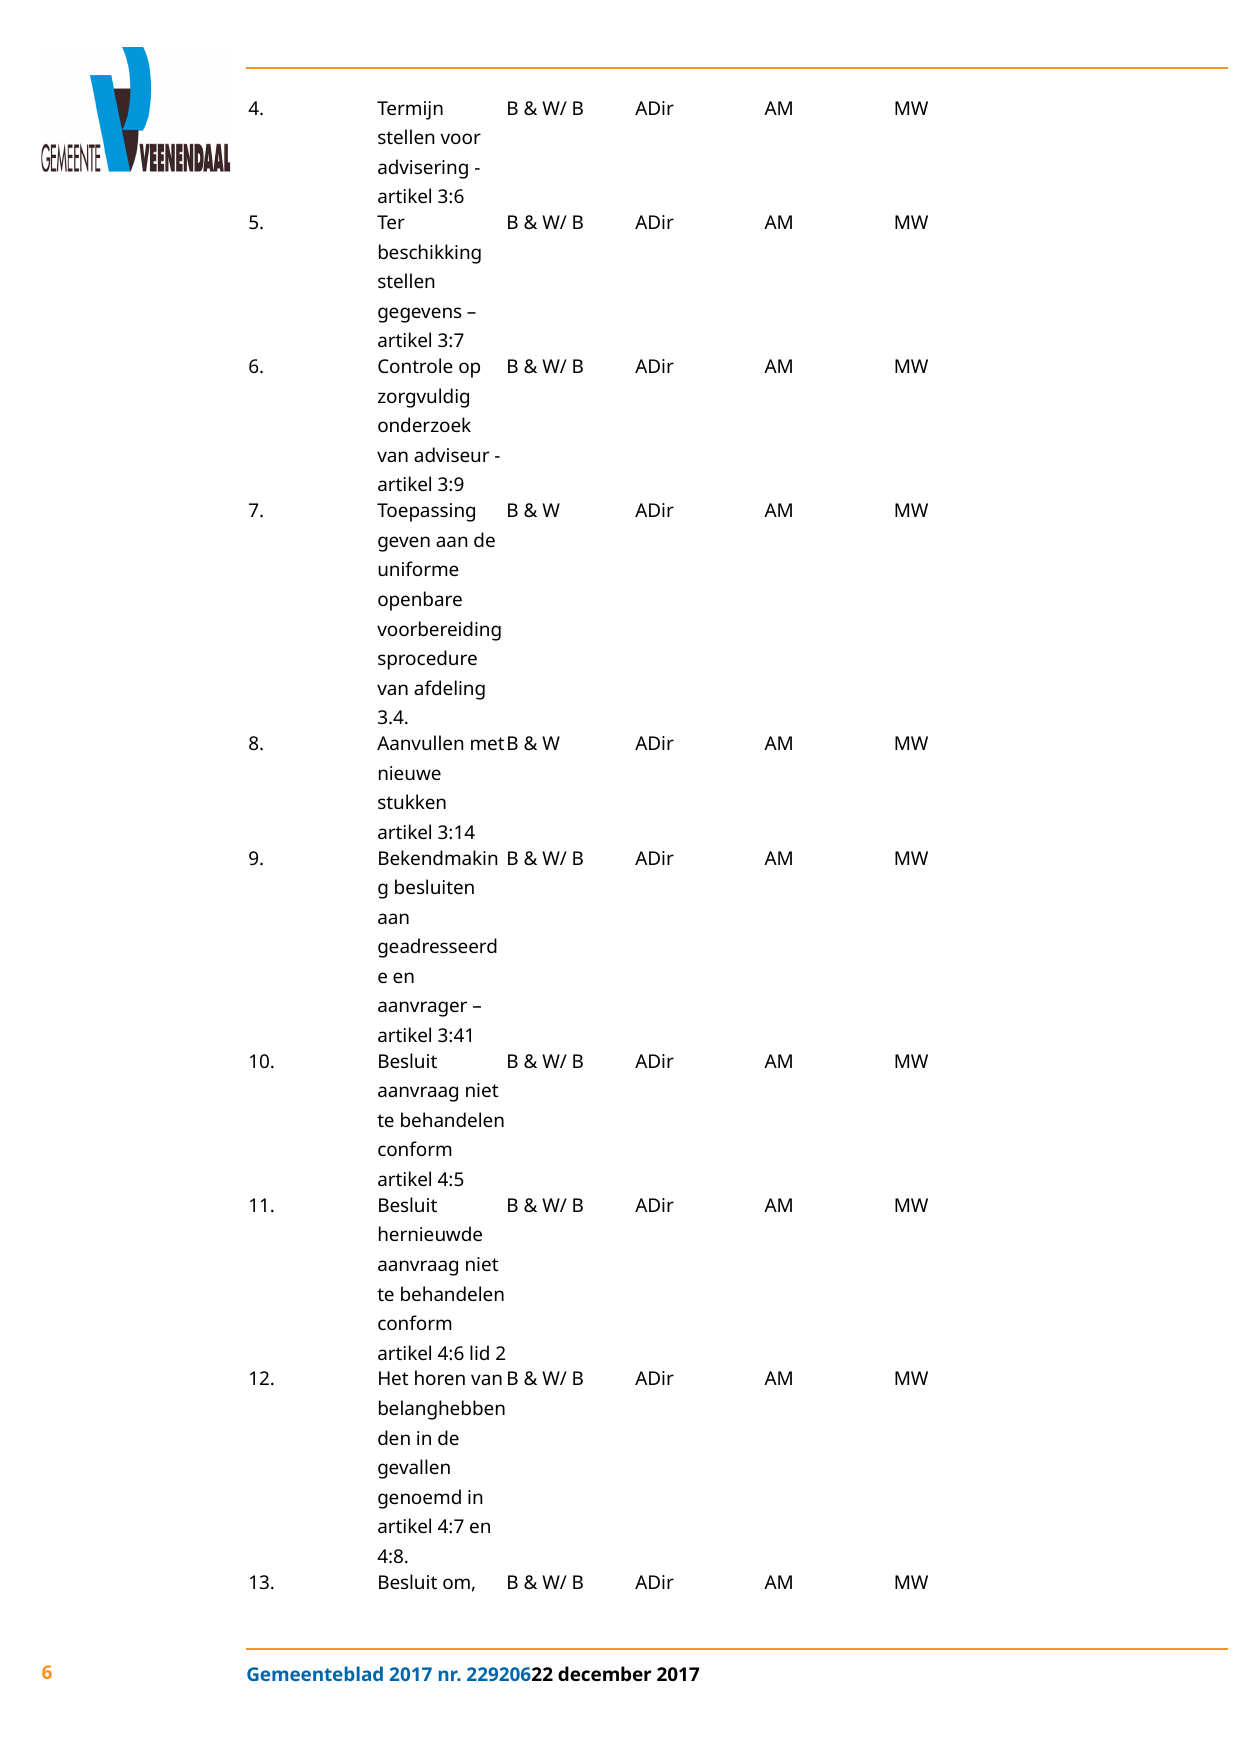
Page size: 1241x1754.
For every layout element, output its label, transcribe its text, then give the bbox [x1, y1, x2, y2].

table_cell Het horen van belanghebbenden in de gevallen genoemd in artikel 4:7 en 4:8. [377, 1366, 506, 1569]
table_cell Controle op zorgvuldig onderzoek van adviseur - artikel 3:9 [377, 353, 506, 497]
table_cell MW [894, 498, 1022, 730]
table_cell ADir [635, 209, 764, 353]
table_cell Besluit hernieuwde aanvraag niet te behandelen conform artikel 4:6 lid 2 [377, 1192, 506, 1366]
table_cell MW [894, 353, 1022, 497]
table_cell MW [894, 209, 1022, 353]
table_cell Bekendmaking besluiten aan geadresseerde en aanvrager – artikel 3:41 [377, 845, 506, 1048]
table_cell B & W [506, 730, 635, 845]
table_cell [1023, 1192, 1152, 1366]
picture [123, 47, 231, 172]
table_cell MW [894, 1192, 1022, 1366]
table_cell AM [764, 1569, 893, 1594]
table_cell AM [764, 209, 893, 353]
table_cell ADir [635, 1048, 764, 1192]
table_cell AM [764, 353, 893, 497]
picture [41, 47, 130, 172]
table_cell [248, 1366, 377, 1569]
table_cell MW [894, 1569, 1022, 1594]
table_cell Toepassing geven aan de uniforme openbare voorbereidingsprocedure van afdeling 3.4. [377, 498, 506, 730]
table_cell ADir [635, 353, 764, 497]
table_cell ADir [635, 1569, 764, 1594]
table_cell AM [764, 845, 893, 1048]
table_cell [248, 498, 377, 730]
table_cell AM [764, 1192, 893, 1366]
table_cell MW [894, 1048, 1022, 1192]
table_cell [1023, 1366, 1152, 1569]
table_cell [1023, 1048, 1152, 1192]
table_cell B & W/ B [506, 1366, 635, 1569]
table_cell MW [894, 730, 1022, 845]
table_cell ADir [635, 1366, 764, 1569]
table_cell ADir [635, 1192, 764, 1366]
table_cell B & W/ B [506, 1192, 635, 1366]
table_cell [248, 1048, 377, 1192]
table_cell [1023, 95, 1152, 209]
table_cell [1023, 845, 1152, 1048]
table_cell [248, 95, 377, 209]
table_cell MW [894, 1366, 1022, 1569]
table_cell [248, 845, 377, 1048]
table_cell AM [764, 95, 893, 209]
table_cell AM [764, 730, 893, 845]
table_cell Besluit aanvraag niet te behandelen conform artikel 4:5 [377, 1048, 506, 1192]
table_cell Ter beschikking stellen gegevens – artikel 3:7 [377, 209, 506, 353]
table_cell AM [764, 498, 893, 730]
table_cell AM [764, 1048, 893, 1192]
table_cell MW [894, 845, 1022, 1048]
table_cell ADir [635, 95, 764, 209]
table_cell ADir [635, 730, 764, 845]
table_cell MW [894, 95, 1022, 209]
table_cell B & W [506, 498, 635, 730]
table_cell [248, 1569, 377, 1594]
table_cell [248, 1192, 377, 1366]
table_cell [1023, 498, 1152, 730]
table_cell B & W/ B [506, 95, 635, 209]
table_cell ADir [635, 498, 764, 730]
table_cell [248, 209, 377, 353]
table_cell [1023, 1569, 1152, 1594]
table_cell AM [764, 1366, 893, 1569]
table_cell [248, 730, 377, 845]
table_cell B & W/ B [506, 353, 635, 497]
table_cell [1023, 353, 1152, 497]
table_cell Aanvullen met nieuwe stukken artikel 3:14 [377, 730, 506, 845]
table_cell [248, 353, 377, 497]
table_cell Besluit om, [377, 1569, 506, 1594]
table_cell ADir [635, 845, 764, 1048]
table_cell B & W/ B [506, 845, 635, 1048]
table_cell B & W/ B [506, 1048, 635, 1192]
table_cell [1023, 209, 1152, 353]
table_cell Termijn stellen voor advisering - artikel 3:6 [377, 95, 506, 209]
table_cell B & W/ B [506, 209, 635, 353]
table_cell [1023, 730, 1152, 845]
table_cell B & W/ B [506, 1569, 635, 1594]
